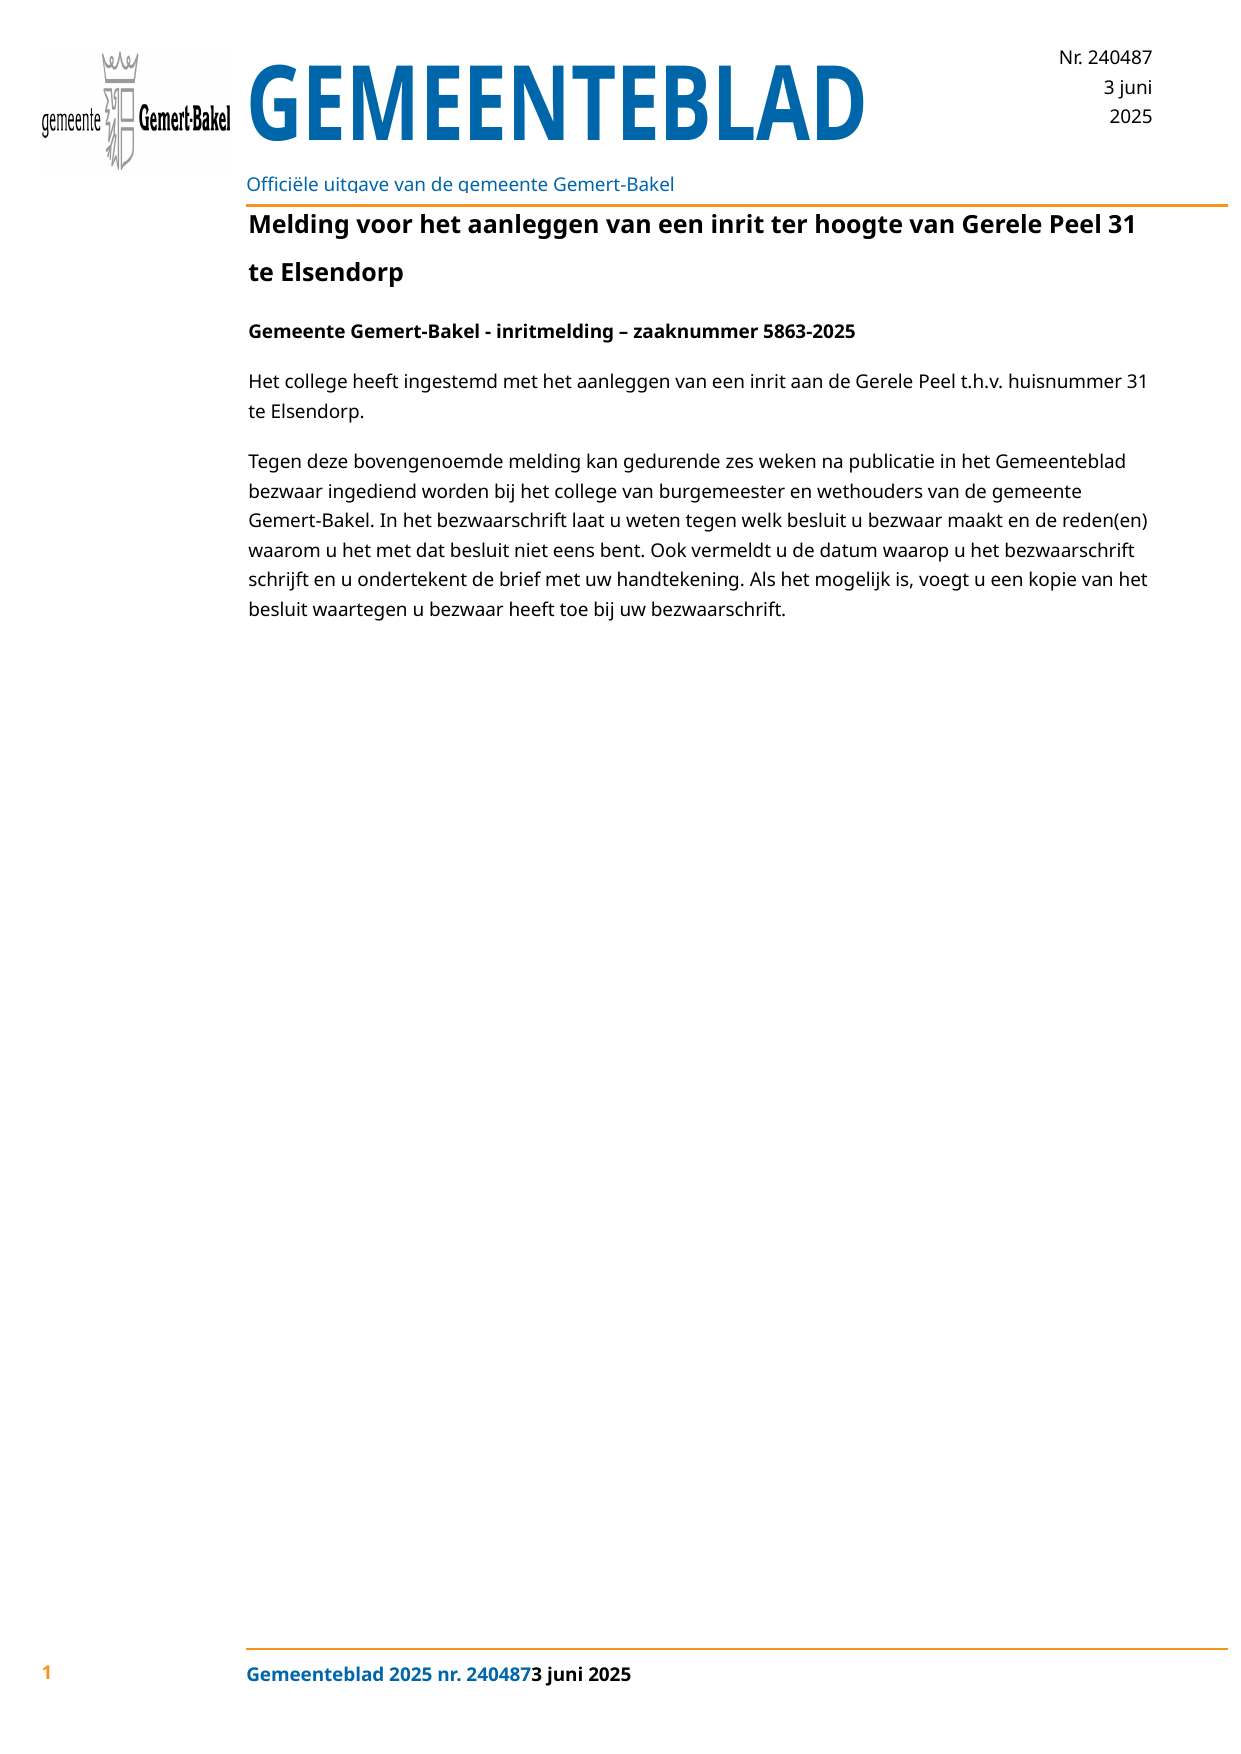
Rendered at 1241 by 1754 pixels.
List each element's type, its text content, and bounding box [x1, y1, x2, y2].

text Tegen deze bovengenoemde melding kan gedurende zes weken na publicatie in het Gemeenteblad bezwaar ingediend worden bij het college van burgemeester en wethouders van de gemeente Gemert-Bakel. In het bezwaarschrift laat u weten tegen welk besluit u bezwaar maakt en de reden(en) waarom u het met dat besluit niet eens bent. Ook vermeldt u de datum waarop u het bezwaarschrift schrijft en u ondertekent de brief met uw handtekening. Als het mogelijk is, voegt u een kopie van het besluit waartegen u bezwaar heeft toe bij uw bezwaarschrift. [248, 448, 1152, 622]
text Gemeente Gemert-Bakel - inritmelding – zaaknummer 5863-2025 [248, 318, 1152, 344]
text Melding voor het aanleggen van een inrit ter hoogte van Gerele Peel 31 te Elsendorp [248, 207, 1152, 288]
text Het college heeft ingestemd met het aanleggen van een inrit aan de Gerele Peel t.h.v. huisnummer 31 te Elsendorp. [248, 368, 1152, 424]
picture [41, 47, 231, 172]
